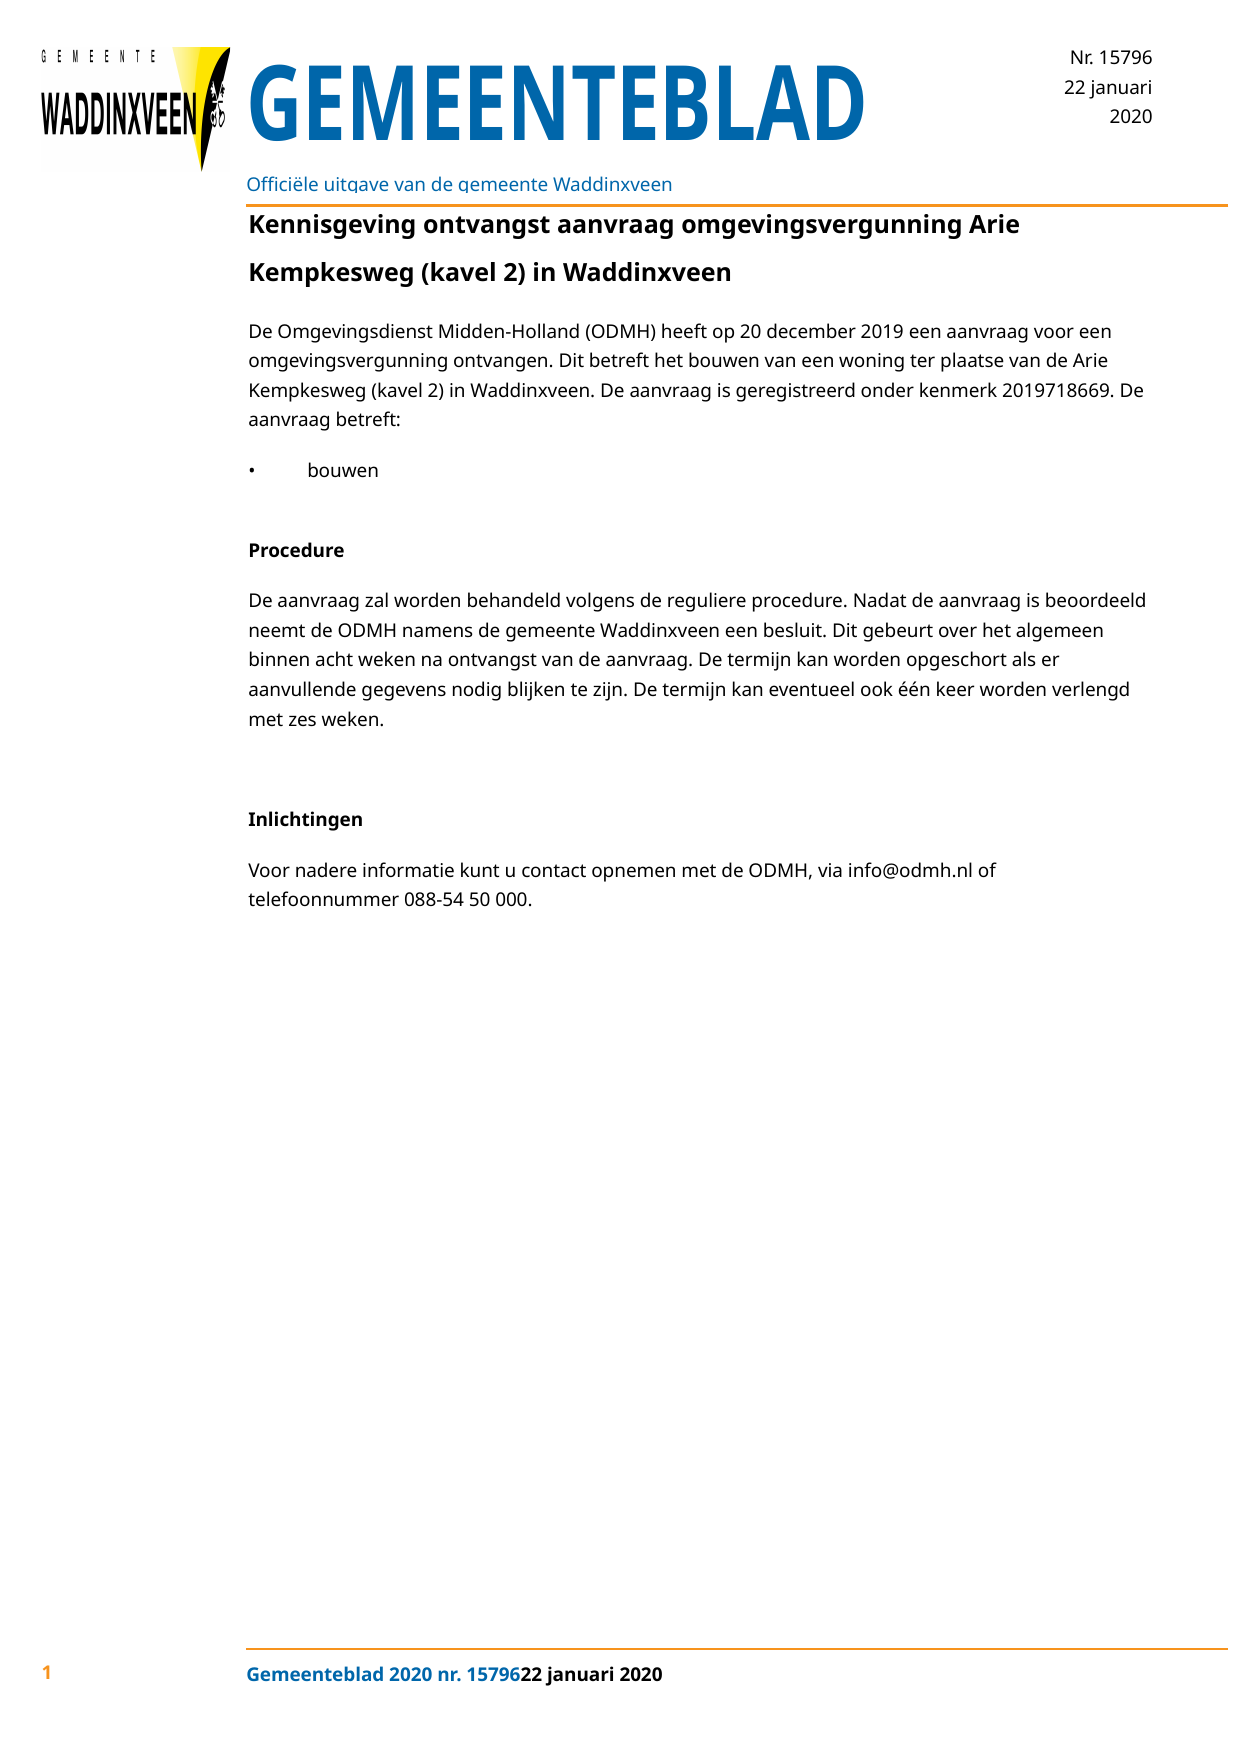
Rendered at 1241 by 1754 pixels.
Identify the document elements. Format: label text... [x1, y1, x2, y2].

text De aanvraag zal worden behandeld volgens de reguliere procedure. Nadat de aanvraag is beoordeeld neemt de ODMH namens de gemeente Waddinxveen een besluit. Dit gebeurt over het algemeen binnen acht weken na ontvangst van de aanvraag. De termijn kan worden opgeschort als er aanvullende gegevens nodig blijken te zijn. De termijn kan eventueel ook één keer worden verlengd met zes weken. [248, 587, 1152, 732]
text Procedure [248, 537, 1152, 563]
list bouwen [248, 457, 1152, 483]
text Voor nadere informatie kunt u contact opnemen met de ODMH, via info@odmh.nl of telefoonnummer 088-54 50 000. [248, 857, 1152, 912]
picture [41, 47, 231, 172]
text Inlichtingen [248, 807, 1152, 832]
text De Omgevingsdienst Midden-Holland (ODMH) heeft op 20 december 2019 een aanvraag voor een omgevingsvergunning ontvangen. Dit betreft het bouwen van een woning ter plaatse van de Arie Kempkesweg (kavel 2) in Waddinxveen. De aanvraag is geregistreerd onder kenmerk 2019718669. De aanvraag betreft: [248, 318, 1152, 432]
text Kennisgeving ontvangst aanvraag omgevingsvergunning Arie Kempkesweg (kavel 2) in Waddinxveen [248, 207, 1152, 288]
